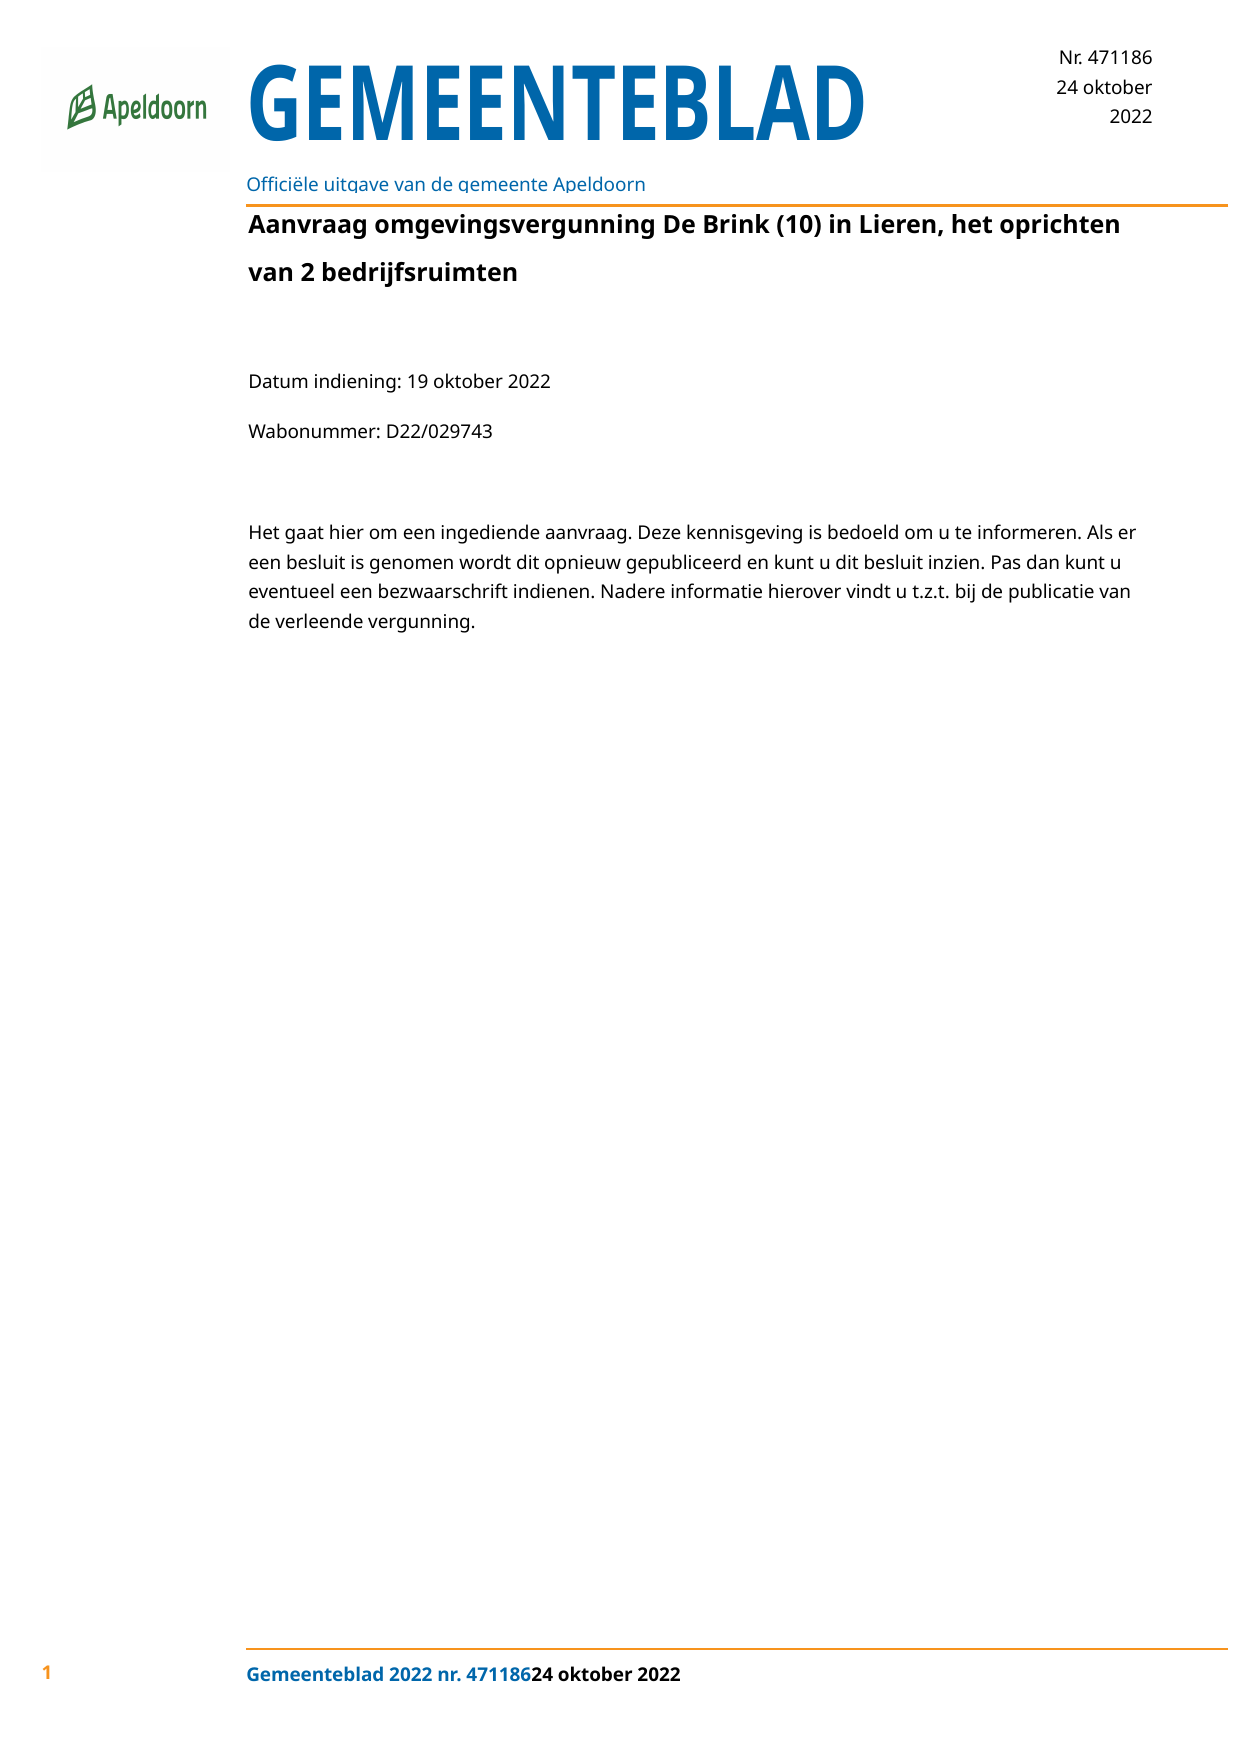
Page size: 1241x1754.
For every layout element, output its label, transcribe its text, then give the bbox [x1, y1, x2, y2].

text Wabonummer: D22/029743 [248, 419, 1152, 444]
picture [41, 47, 231, 172]
text Aanvraag omgevingsvergunning De Brink (10) in Lieren, het oprichten van 2 bedrijfsruimten [248, 207, 1152, 288]
text Datum indiening: 19 oktober 2022 [248, 368, 1152, 394]
text Het gaat hier om een ingediende aanvraag. Deze kennisgeving is bedoeld om u te informeren. Als er een besluit is genomen wordt dit opnieuw gepubliceerd en kunt u dit besluit inzien. Pas dan kunt u eventueel een bezwaarschrift indienen. Nadere informatie hierover vindt u t.z.t. bij de publicatie van de verleende vergunning. [248, 519, 1152, 634]
